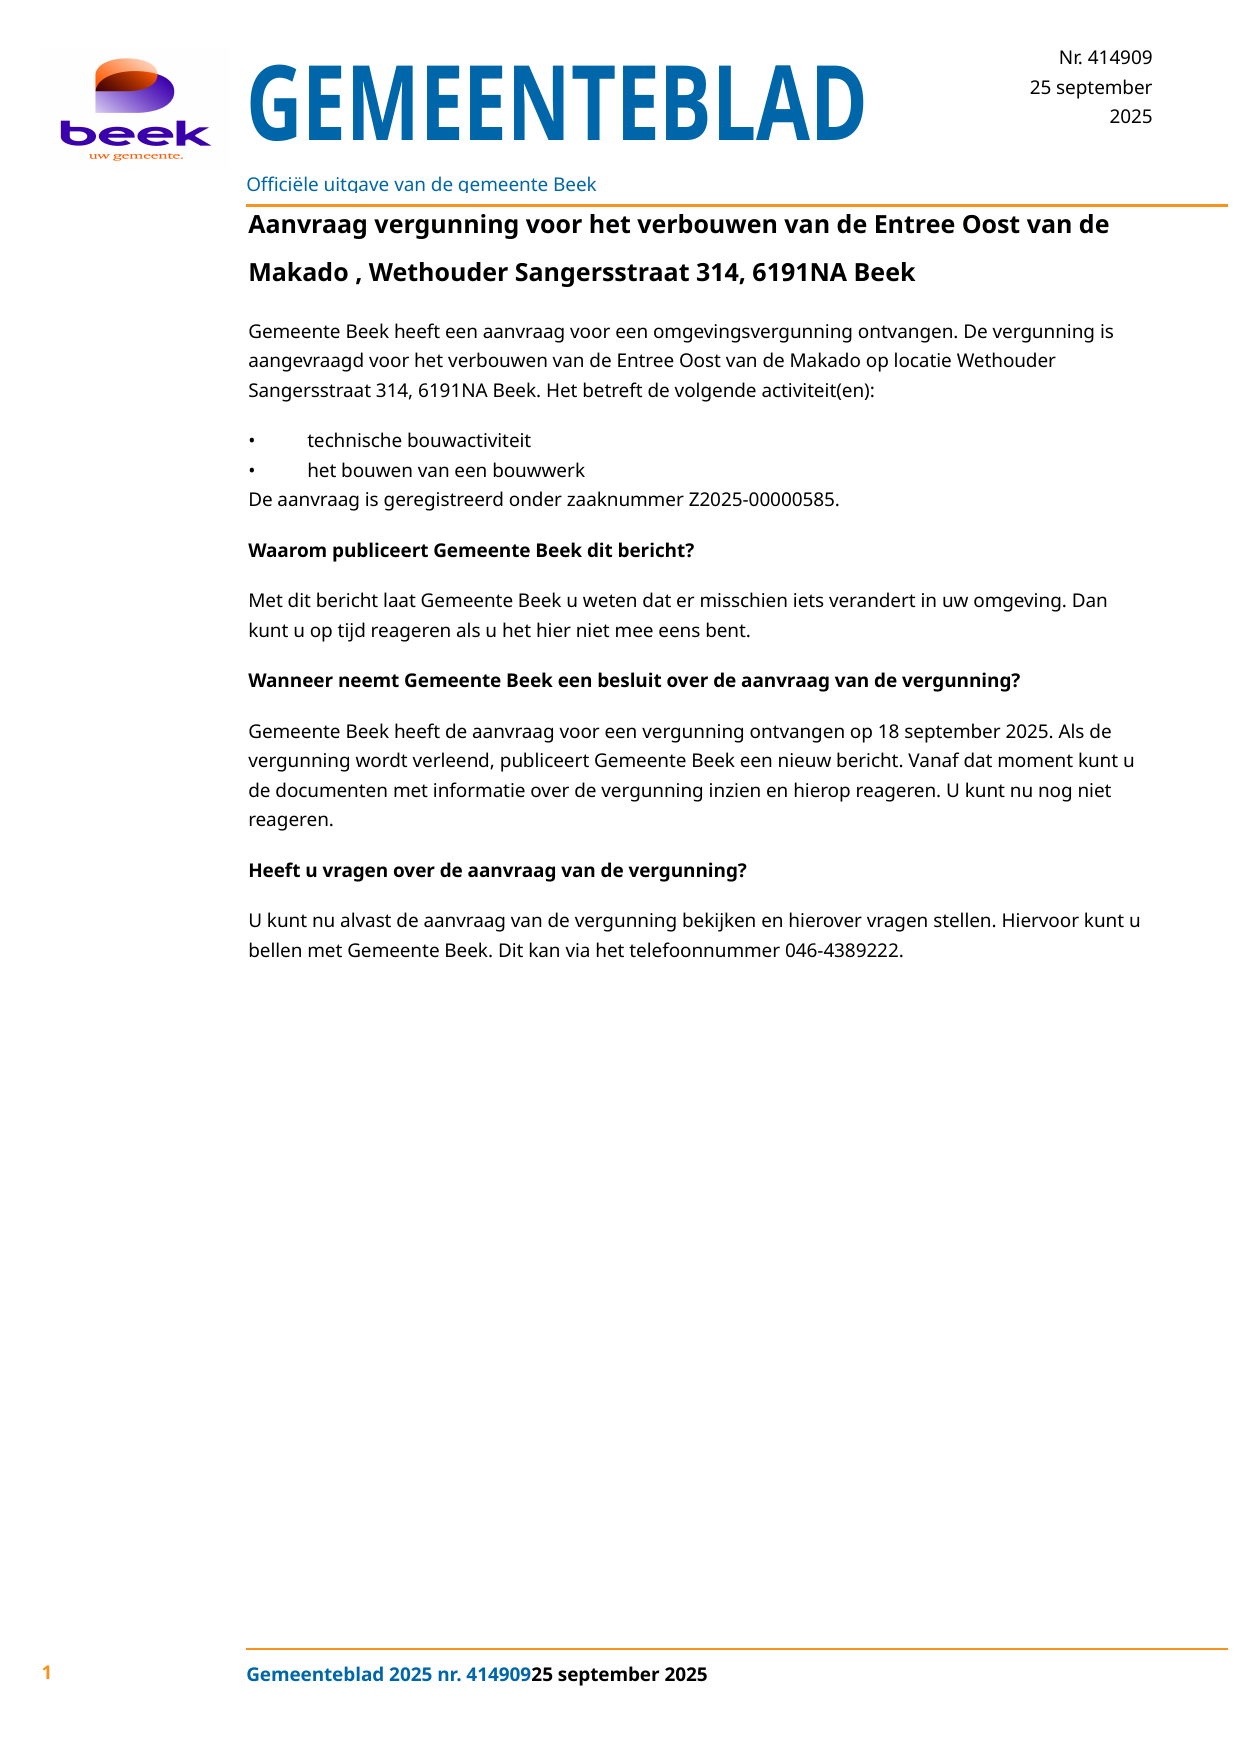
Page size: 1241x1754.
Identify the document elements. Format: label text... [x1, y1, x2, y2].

text Met dit bericht laat Gemeente Beek u weten dat er misschien iets verandert in uw omgeving. Dan kunt u op tijd reageren als u het hier niet mee eens bent. [248, 587, 1152, 643]
text Heeft u vragen over de aanvraag van de vergunning? [248, 857, 1152, 883]
text Wanneer neemt Gemeente Beek een besluit over de aanvraag van de vergunning? [248, 667, 1152, 693]
picture [41, 47, 231, 172]
text U kunt nu alvast de aanvraag van de vergunning bekijken en hierover vragen stellen. Hiervoor kunt u bellen met Gemeente Beek. Dit kan via het telefoonnummer 046-4389222. [248, 907, 1152, 963]
text Aanvraag vergunning voor het verbouwen van de Entree Oost van de Makado , Wethouder Sangersstraat 314, 6191NA Beek [248, 207, 1152, 288]
text Gemeente Beek heeft een aanvraag voor een omgevingsvergunning ontvangen. De vergunning is aangevraagd voor het verbouwen van de Entree Oost van de Makado op locatie Wethouder Sangersstraat 314, 6191NA Beek. Het betreft de volgende activiteit(en): [248, 318, 1152, 403]
text Gemeente Beek heeft de aanvraag voor een vergunning ontvangen op 18 september 2025. Als de vergunning wordt verleend, publiceert Gemeente Beek een nieuw bericht. Vanaf dat moment kunt u de documenten met informatie over de vergunning inzien en hierop reageren. U kunt nu nog niet reageren. [248, 718, 1152, 832]
list technische bouwactiviteit [248, 427, 1152, 453]
list het bouwen van een bouwwerk [248, 457, 1152, 483]
text De aanvraag is geregistreerd onder zaaknummer Z2025-00000585. [248, 487, 1152, 512]
text Waarom publiceert Gemeente Beek dit bericht? [248, 537, 1152, 563]
